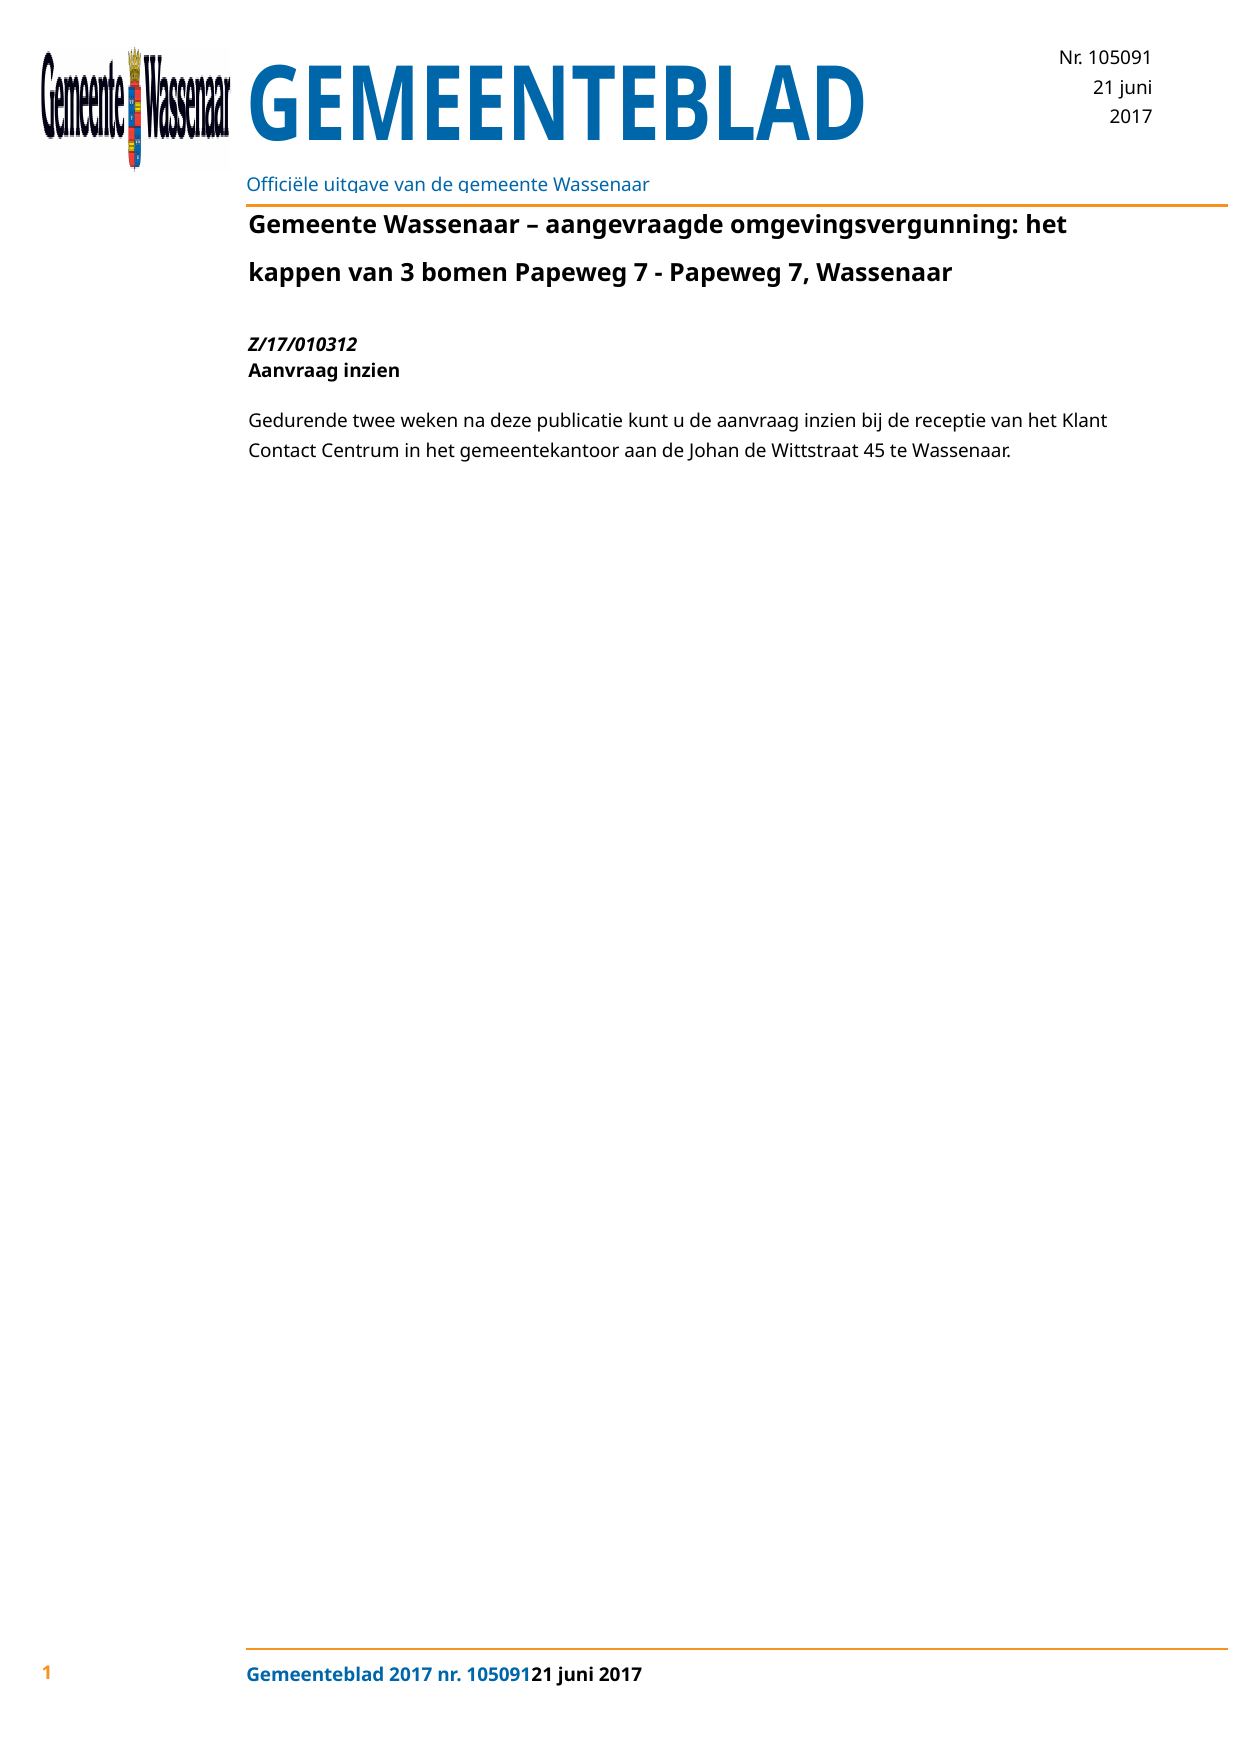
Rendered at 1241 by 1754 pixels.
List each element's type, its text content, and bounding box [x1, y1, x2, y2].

text Aanvraag inzien [248, 357, 1152, 383]
picture [41, 47, 231, 172]
text Gemeente Wassenaar – aangevraagde omgevingsvergunning: het kappen van 3 bomen Papeweg 7 - Papeweg 7, Wassenaar [248, 207, 1152, 288]
text Z/17/010312 [248, 331, 1152, 357]
text Gedurende twee weken na deze publicatie kunt u de aanvraag inzien bij de receptie van het Klant Contact Centrum in het gemeentekantoor aan de Johan de Wittstraat 45 te Wassenaar. [248, 408, 1152, 463]
